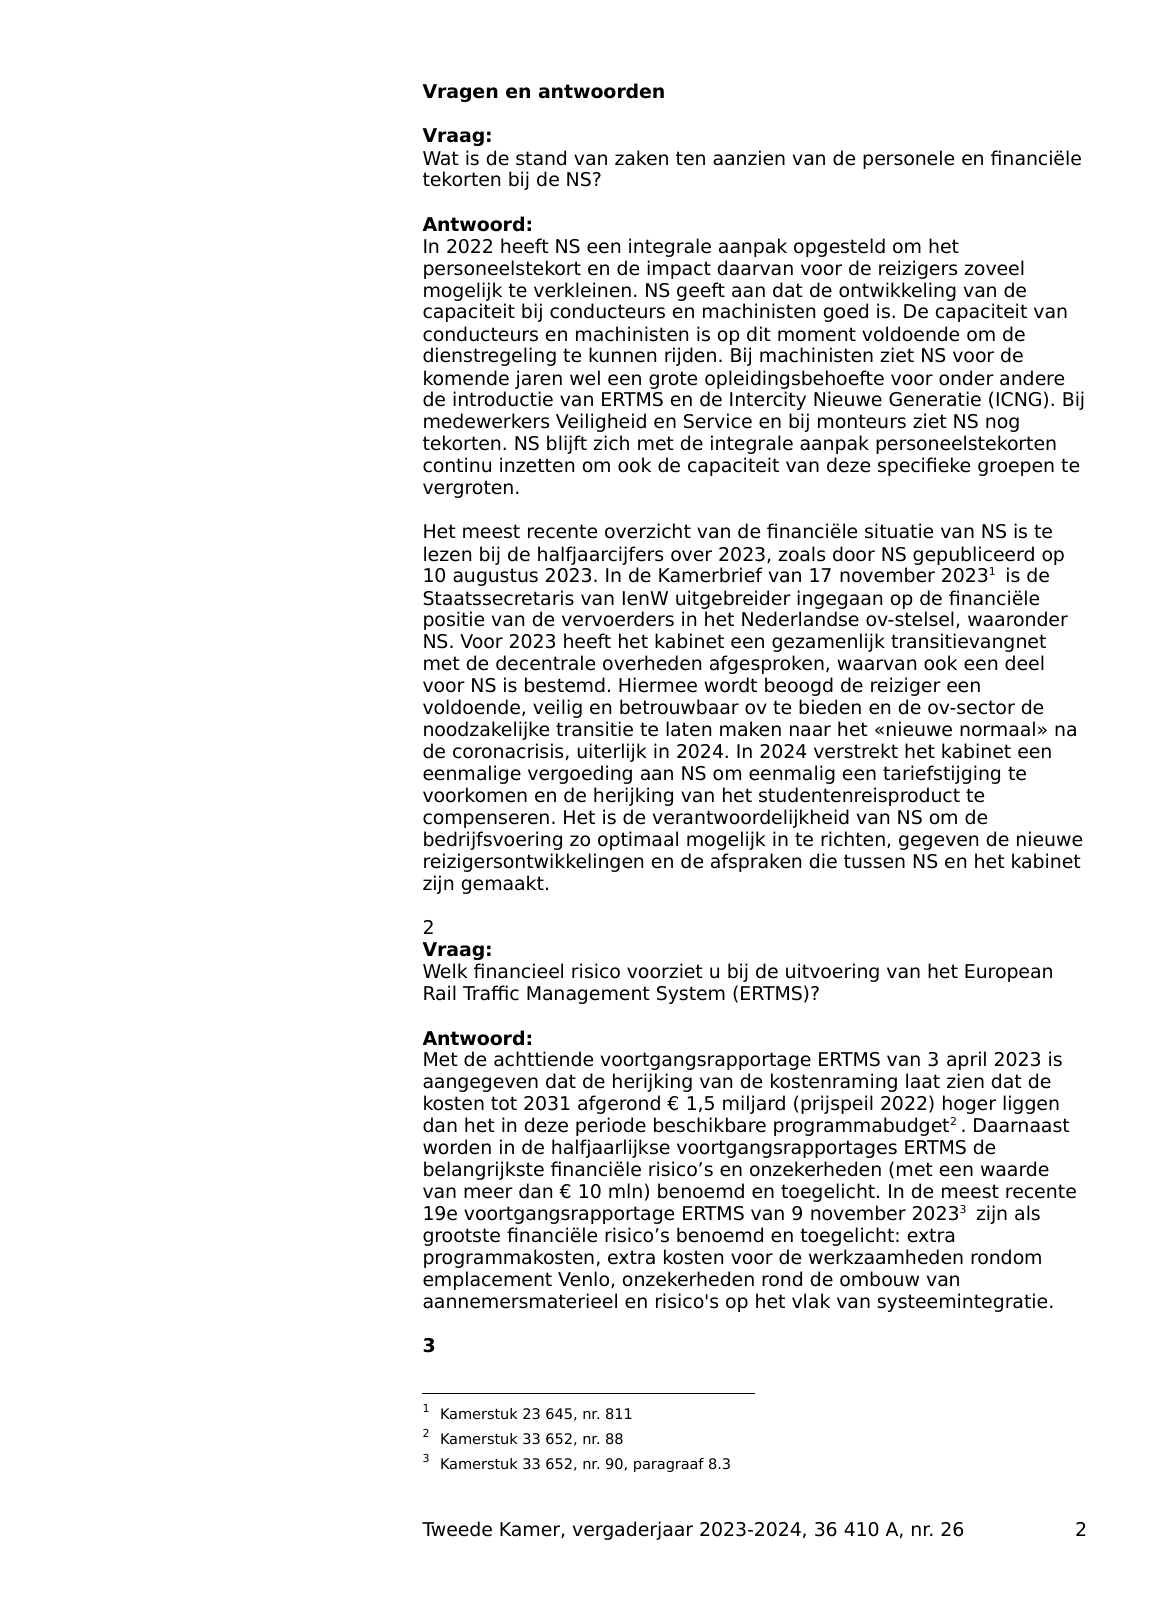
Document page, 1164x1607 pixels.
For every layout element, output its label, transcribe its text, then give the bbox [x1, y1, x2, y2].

text Kamerstuk 33 652, nr. 90, paragraaf 8.3 [422, 1452, 1087, 1474]
text Antwoord: [422, 213, 1087, 236]
text In 2022 heeft NS een integrale aanpak opgesteld om het personeelstekort en de impact daarvan voor de reizigers zoveel mogelijk te verkleinen. NS geeft aan dat de ontwikkeling van de capaciteit bij conducteurs en machinisten goed is. De capaciteit van conducteurs en machinisten is op dit moment voldoende om de dienstregeling te kunnen rijden. Bij machinisten ziet NS voor de komende jaren wel een grote opleidingsbehoefte voor onder andere de introductie van ERTMS en de Intercity Nieuwe Generatie (ICNG). Bij medewerkers Veiligheid en Service en bij monteurs ziet NS nog tekorten. NS blijft zich met de integrale aanpak personeelstekorten continu inzetten om ook de capaciteit van deze specifieke groepen te vergroten. [422, 236, 1087, 499]
text Het meest recente overzicht van de financiële situatie van NS is te lezen bij de halfjaarcijfers over 2023, zoals door NS gepubliceerd op 10 augustus 2023. In de Kamerbrief van 17 november 2023 is de Staatssecretaris van IenW uitgebreider ingegaan op de financiële positie van de vervoerders in het Nederlandse ov-stelsel, waaronder NS. Voor 2023 heeft het kabinet een gezamenlijk transitievangnet met de decentrale overheden afgesproken, waarvan ook een deel voor NS is bestemd. Hiermee wordt beoogd de reiziger een voldoende, veilig en betrouwbaar ov te bieden en de ov-sector de noodzakelijke transitie te laten maken naar het «nieuwe normaal» na de coronacrisis, uiterlijk in 2024. In 2024 verstrekt het kabinet een eenmalige vergoeding aan NS om eenmalig een tariefstijging te voorkomen en de herijking van het studentenreisproduct te compenseren. Het is de verantwoordelijkheid van NS om de bedrijfsvoering zo optimaal mogelijk in te richten, gegeven de nieuwe reizigersontwikkelingen en de afspraken die tussen NS en het kabinet zijn gemaakt. [422, 521, 1087, 895]
text 3 [422, 1335, 1087, 1357]
text Met de achttiende voortgangsrapportage ERTMS van 3 april 2023 is aangegeven dat de herijking van de kostenraming laat zien dat de kosten tot 2031 afgerond € 1,5 miljard (prijspeil 2022) hoger liggen dan het in deze periode beschikbare programmabudget. Daarnaast worden in de halfjaarlijkse voortgangsrapportages ERTMS de belangrijkste financiële risico’s en onzekerheden (met een waarde van meer dan € 10 mln) benoemd en toegelicht. In de meest recente 19e voortgangsrapportage ERTMS van 9 november 2023 zijn als grootste financiële risico’s benoemd en toegelicht: extra programmakosten, extra kosten voor de werkzaamheden rondom emplacement Venlo, onzekerheden rond de ombouw van aannemersmaterieel en risico's op het vlak van systeemintegratie. [422, 1049, 1087, 1313]
text Kamerstuk 33 652, nr. 88 [422, 1427, 1087, 1449]
text Vraag: [422, 125, 1087, 147]
text Antwoord: [422, 1027, 1087, 1049]
subtitle Vragen en antwoorden [422, 81, 1087, 103]
text Welk financieel risico voorziet u bij de uitvoering van het European Rail Traffic Management System (ERTMS)? [422, 961, 1087, 1005]
text Wat is de stand van zaken ten aanzien van de personele en financiële tekorten bij de NS? [422, 147, 1087, 191]
text Vraag: [422, 939, 1087, 961]
text 2 [422, 917, 1087, 939]
text Kamerstuk 23 645, nr. 811 [422, 1402, 1087, 1424]
